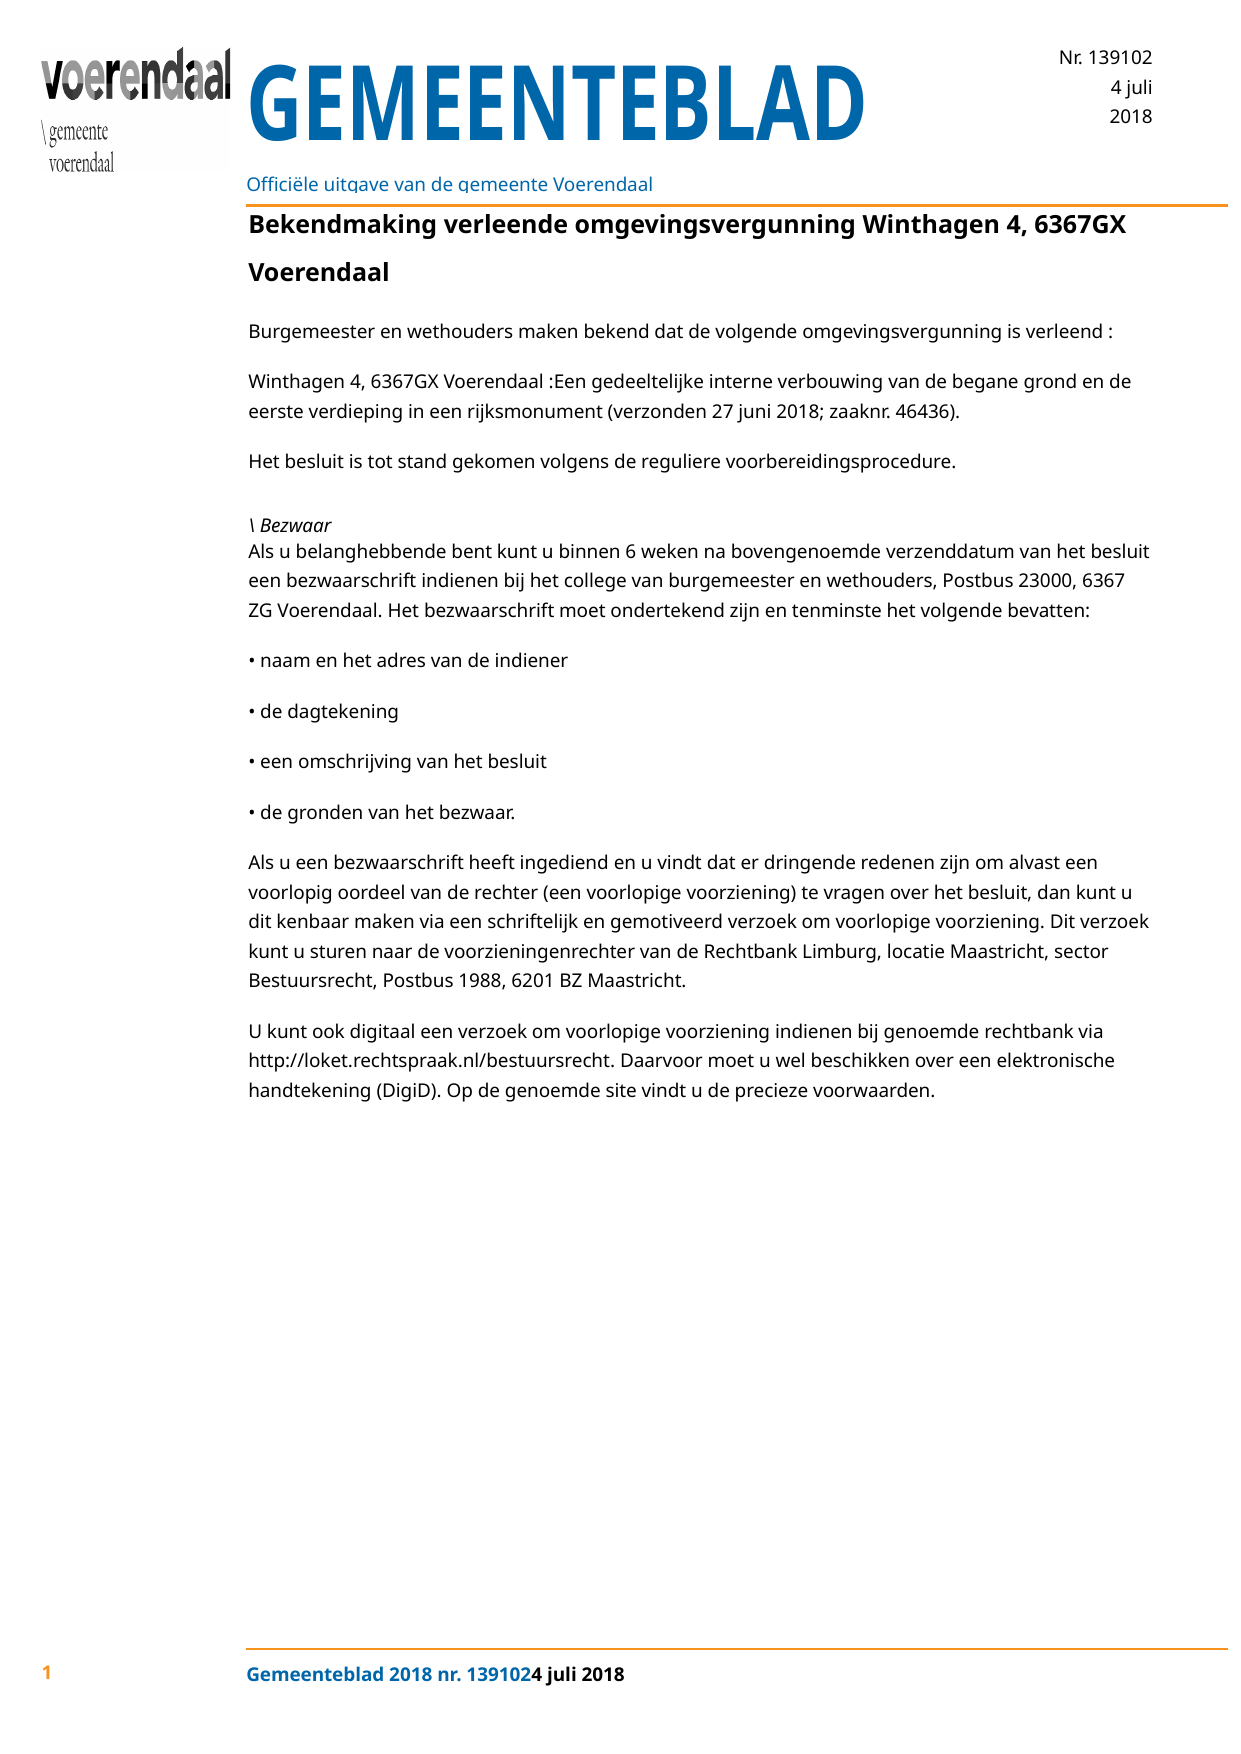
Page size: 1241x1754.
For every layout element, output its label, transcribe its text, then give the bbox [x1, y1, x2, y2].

text • een omschrijving van het besluit [248, 748, 1152, 774]
picture [41, 47, 231, 172]
text • de gronden van het bezwaar. [248, 799, 1152, 824]
text • de dagtekening [248, 698, 1152, 724]
text U kunt ook digitaal een verzoek om voorlopige voorziening indienen bij genoemde rechtbank via http://loket.rechtspraak.nl/bestuursrecht. Daarvoor moet u wel beschikken over een elektronische handtekening (DigiD). Op de genoemde site vindt u de precieze voorwaarden. [248, 1018, 1152, 1103]
text Het besluit is tot stand gekomen volgens de reguliere voorbereidingsprocedure. [248, 448, 1152, 474]
text Als u belanghebbende bent kunt u binnen 6 weken na bovengenoemde verzenddatum van het besluit een bezwaarschrift indienen bij het college van burgemeester en wethouders, Postbus 23000, 6367 ZG Voerendaal. Het bezwaarschrift moet ondertekend zijn en tenminste het volgende bevatten: [248, 538, 1152, 623]
text Winthagen 4, 6367GX Voerendaal :Een gedeeltelijke interne verbouwing van de begane grond en de eerste verdieping in een rijksmonument (verzonden 27 juni 2018; zaaknr. 46436). [248, 368, 1152, 424]
text \ Bezwaar [248, 512, 1152, 538]
text Bekendmaking verleende omgevingsvergunning Winthagen 4, 6367GX Voerendaal [248, 207, 1152, 288]
text Als u een bezwaarschrift heeft ingediend en u vindt dat er dringende redenen zijn om alvast een voorlopig oordeel van de rechter (een voorlopige voorziening) te vragen over het besluit, dan kunt u dit kenbaar maken via een schriftelijk en gemotiveerd verzoek om voorlopige voorziening. Dit verzoek kunt u sturen naar de voorzieningenrechter van de Rechtbank Limburg, locatie Maastricht, sector Bestuursrecht, Postbus 1988, 6201 BZ Maastricht. [248, 849, 1152, 993]
text Burgemeester en wethouders maken bekend dat de volgende omgevingsvergunning is verleend : [248, 318, 1152, 344]
text • naam en het adres van de indiener [248, 648, 1152, 673]
